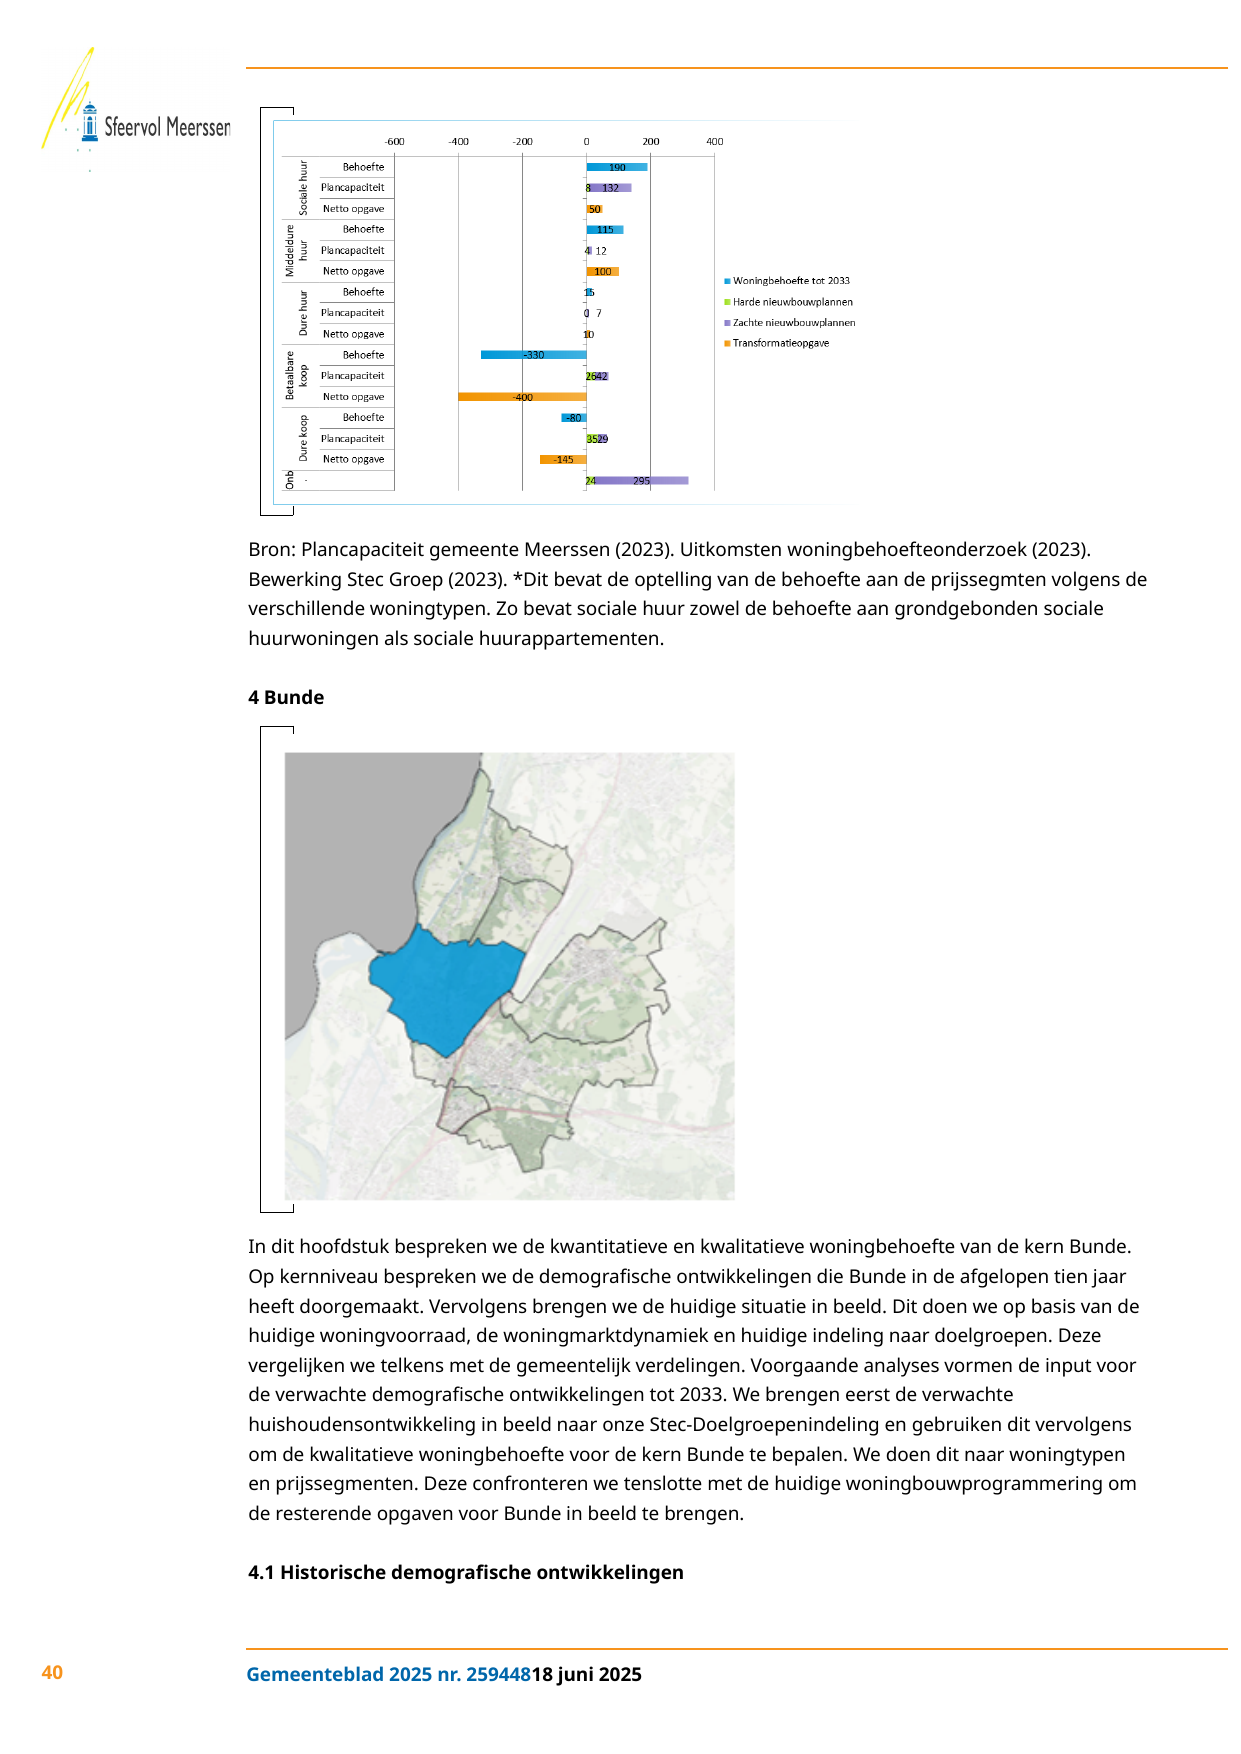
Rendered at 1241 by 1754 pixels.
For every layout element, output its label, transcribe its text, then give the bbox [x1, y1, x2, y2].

text 4.1 Historische demografische ontwikkelingen [248, 1559, 1152, 1585]
text In dit hoofdstuk bespreken we de kwantitatieve en kwalitatieve woningbehoefte van de kern Bunde. Op kernniveau bespreken we de demografische ontwikkelingen die Bunde in de afgelopen tien jaar heeft doorgemaakt. Vervolgens brengen we de huidige situatie in beeld. Dit doen we op basis van de huidige woningvoorraad, de woningmarktdynamiek en huidige indeling naar doelgroepen. Deze vergelijken we telkens met de gemeentelijk verdelingen. Voorgaande analyses vormen de input voor de verwachte demografische ontwikkelingen tot 2033. We brengen eerst de verwachte huishoudensontwikkeling in beeld naar onze Stec-Doelgroepenindeling en gebruiken dit vervolgens om de kwalitatieve woningbehoefte voor de kern Bunde te bepalen. We doen dit naar woningtypen en prijssegmenten. Deze confronteren we tenslotte met de huidige woningbouwprogrammering om de resterende opgaven voor Bunde in beeld te brengen. [248, 1234, 1152, 1526]
picture [41, 47, 231, 172]
text 4 Bunde [248, 684, 1152, 710]
picture [268, 734, 742, 1204]
text Bron: Plancapaciteit gemeente Meerssen (2023). Uitkomsten woningbehoefteonderzoek (2023). Bewerking Stec Groep (2023). *Dit bevat de optelling van de behoefte aan de prijssegmten volgens de verschillende woningtypen. Zo bevat sociale huur zowel de behoefte aan grondgebonden sociale huurwoningen als sociale huurappartementen. [248, 536, 1152, 651]
picture [268, 115, 860, 506]
